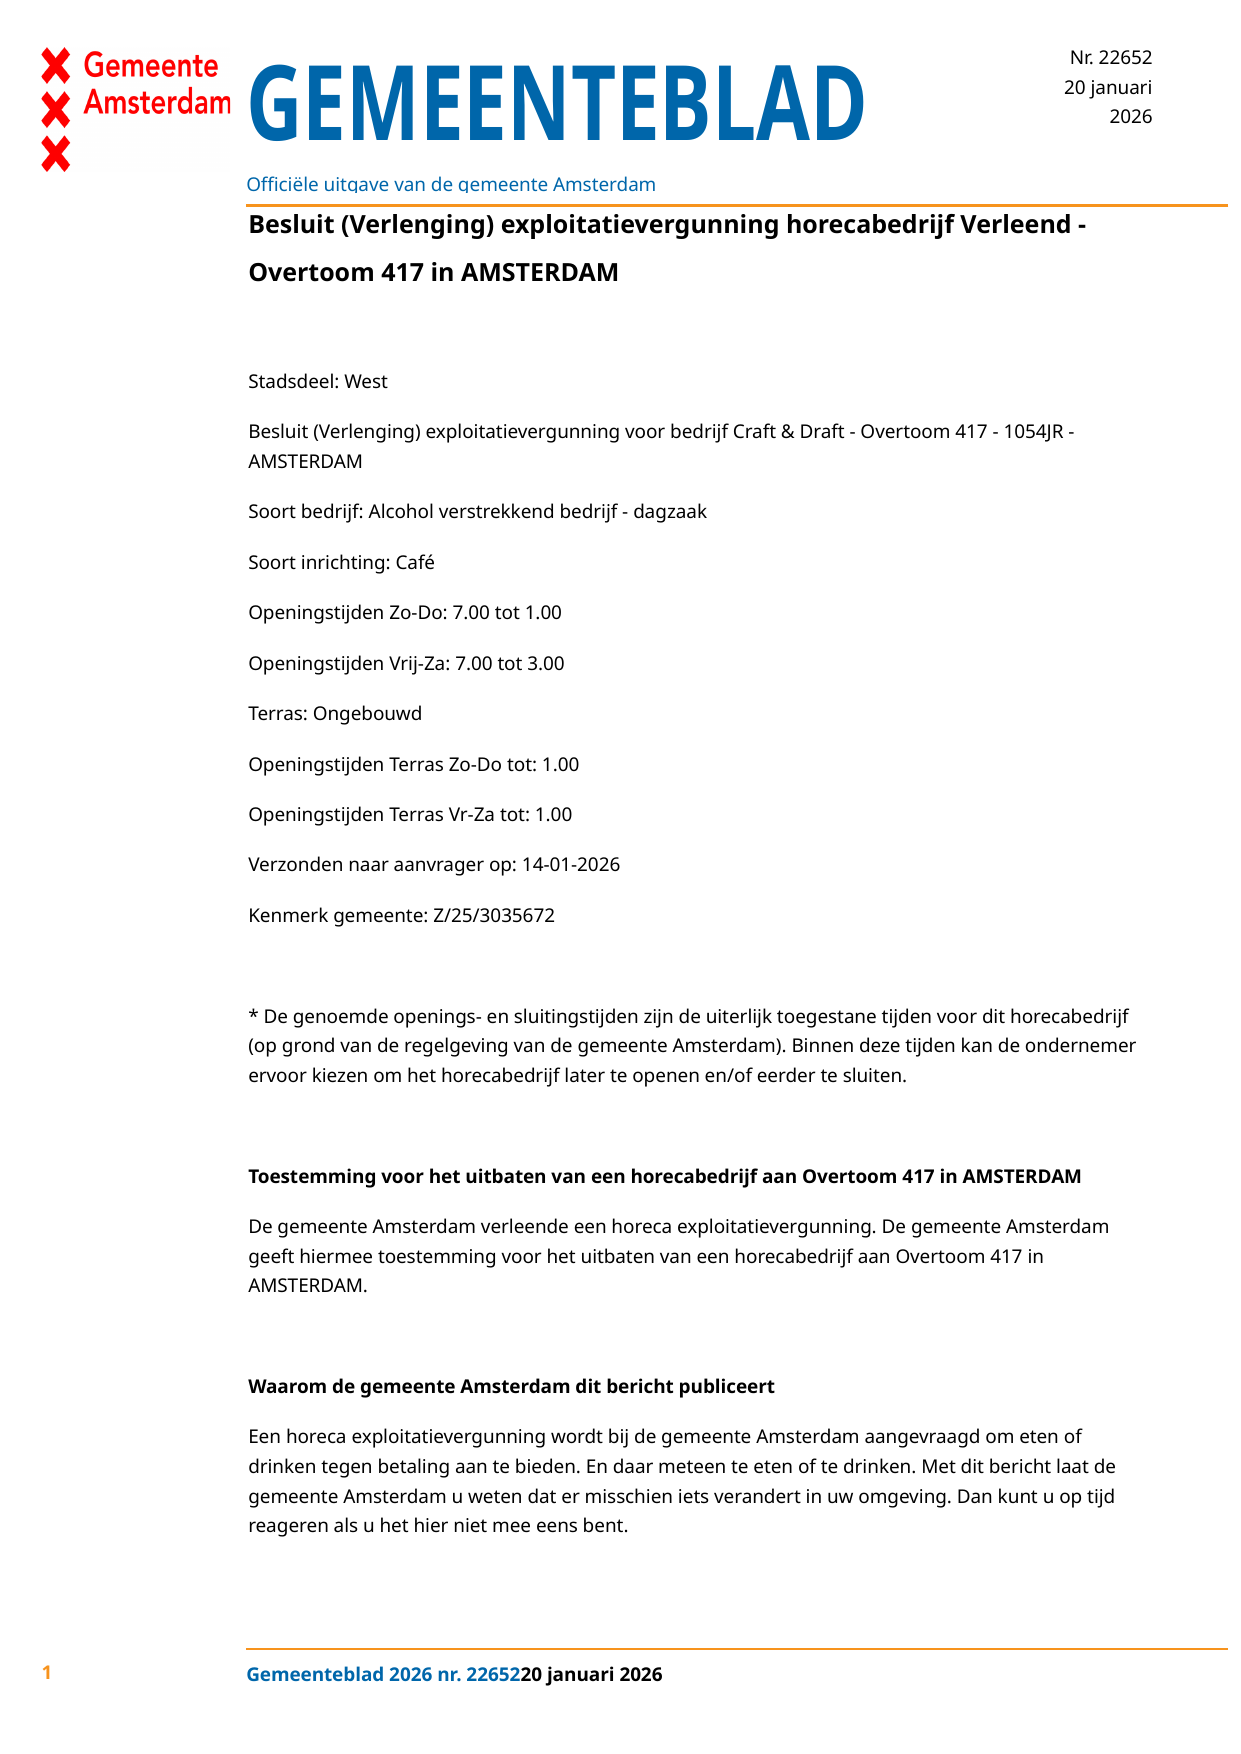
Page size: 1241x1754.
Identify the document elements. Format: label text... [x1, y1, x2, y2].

picture [41, 47, 231, 172]
text * De genoemde openings- en sluitingstijden zijn de uiterlijk toegestane tijden voor dit horecabedrijf (op grond van de regelgeving van de gemeente Amsterdam). Binnen deze tijden kan de ondernemer ervoor kiezen om het horecabedrijf later te openen en/of eerder te sluiten. [248, 1003, 1152, 1088]
text Besluit (Verlenging) exploitatievergunning horecabedrijf Verleend - Overtoom 417 in AMSTERDAM [248, 207, 1152, 288]
text De gemeente Amsterdam verleende een horeca exploitatievergunning. De gemeente Amsterdam geeft hiermee toestemming voor het uitbaten van een horecabedrijf aan Overtoom 417 in AMSTERDAM. [248, 1213, 1152, 1298]
text Kenmerk gemeente: Z/25/3035672 [248, 902, 1152, 928]
text Waarom de gemeente Amsterdam dit bericht publiceert [248, 1373, 1152, 1399]
text Terras: Ongebouwd [248, 700, 1152, 726]
text Soort bedrijf: Alcohol verstrekkend bedrijf - dagzaak [248, 499, 1152, 524]
text Openingstijden Vrij-Za: 7.00 tot 3.00 [248, 650, 1152, 676]
text Stadsdeel: West [248, 368, 1152, 394]
text Soort inrichting: Café [248, 549, 1152, 575]
text Een horeca exploitatievergunning wordt bij de gemeente Amsterdam aangevraagd om eten of drinken tegen betaling aan te bieden. En daar meteen te eten of te drinken. Met dit bericht laat de gemeente Amsterdam u weten dat er misschien iets verandert in uw omgeving. Dan kunt u op tijd reageren als u het hier niet mee eens bent. [248, 1424, 1152, 1538]
text Openingstijden Terras Zo-Do tot: 1.00 [248, 751, 1152, 777]
text Besluit (Verlenging) exploitatievergunning voor bedrijf Craft & Draft - Overtoom 417 - 1054JR - AMSTERDAM [248, 419, 1152, 474]
text Toestemming voor het uitbaten van een horecabedrijf aan Overtoom 417 in AMSTERDAM [248, 1163, 1152, 1189]
text Openingstijden Terras Vr-Za tot: 1.00 [248, 801, 1152, 827]
text Openingstijden Zo-Do: 7.00 tot 1.00 [248, 599, 1152, 625]
text Verzonden naar aanvrager op: 14-01-2026 [248, 852, 1152, 877]
